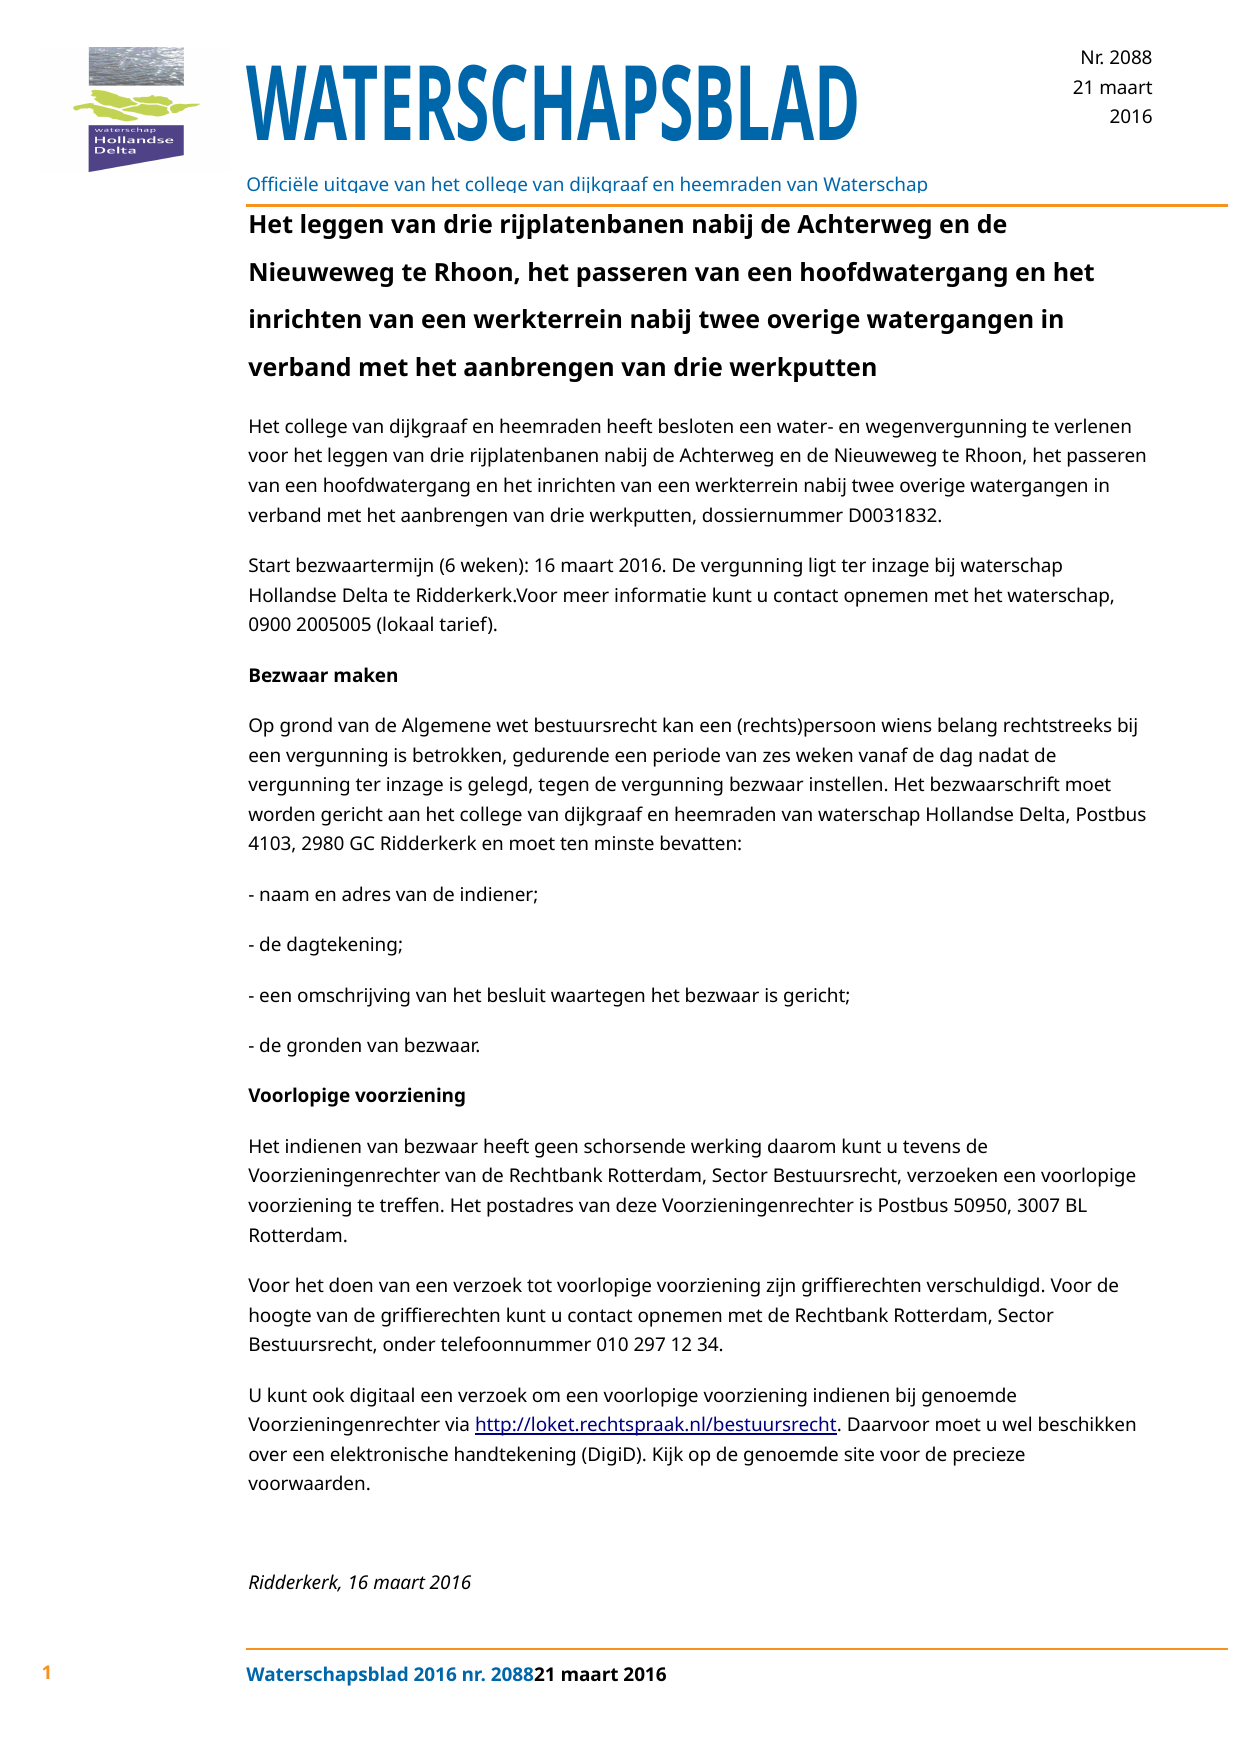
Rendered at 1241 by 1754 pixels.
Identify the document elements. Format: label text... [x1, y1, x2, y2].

text Voorlopige voorziening [248, 1083, 1152, 1108]
text - naam en adres van de indiener; [248, 881, 1152, 907]
text Voor het doen van een verzoek tot voorlopige voorziening zijn griffierechten verschuldigd. Voor de hoogte van de griffierechten kunt u contact opnemen met de Rechtbank Rotterdam, Sector Bestuursrecht, onder telefoonnummer 010 297 12 34. [248, 1272, 1152, 1357]
text - een omschrijving van het besluit waartegen het bezwaar is gericht; [248, 982, 1152, 1008]
text - de dagtekening; [248, 931, 1152, 957]
text Ridderkerk, 16 maart 2016 [248, 1569, 1152, 1594]
text Het indienen van bezwaar heeft geen schorsende werking daarom kunt u tevens de Voorzieningenrechter van de Rechtbank Rotterdam, Sector Bestuursrecht, verzoeken een voorlopige voorziening te treffen. Het postadres van deze Voorzieningenrechter is Postbus 50950, 3007 BL Rotterdam. [248, 1133, 1152, 1248]
text - de gronden van bezwaar. [248, 1032, 1152, 1058]
text U kunt ook digitaal een verzoek om een voorlopige voorziening indienen bij genoemde Voorzieningenrechter via http://loket.rechtspraak.nl/bestuursrecht. Daarvoor moet u wel beschikken over een elektronische handtekening (DigiD). Kijk op de genoemde site voor de precieze voorwaarden. [248, 1382, 1152, 1496]
text Het leggen van drie rijplatenbanen nabij de Achterweg en de Nieuweweg te Rhoon, het passeren van een hoofdwatergang en het inrichten van een werkterrein nabij twee overige watergangen in verband met het aanbrengen van drie werkputten [248, 207, 1152, 384]
text Het college van dijkgraaf en heemraden heeft besloten een water- en wegenvergunning te verlenen voor het leggen van drie rijplatenbanen nabij de Achterweg en de Nieuweweg te Rhoon, het passeren van een hoofdwatergang en het inrichten van een werkterrein nabij twee overige watergangen in verband met het aanbrengen van drie werkputten, dossiernummer D0031832. [248, 413, 1152, 528]
picture [41, 47, 231, 172]
text Start bezwaartermijn (6 weken): 16 maart 2016. De vergunning ligt ter inzage bij waterschap Hollandse Delta te Ridderkerk.Voor meer informatie kunt u contact opnemen met het waterschap, 0900 2005005 (lokaal tarief). [248, 552, 1152, 637]
text Op grond van de Algemene wet bestuursrecht kan een (rechts)persoon wiens belang rechtstreeks bij een vergunning is betrokken, gedurende een periode van zes weken vanaf de dag nadat de vergunning ter inzage is gelegd, tegen de vergunning bezwaar instellen. Het bezwaarschrift moet worden gericht aan het college van dijkgraaf en heemraden van waterschap Hollandse Delta, Postbus 4103, 2980 GC Ridderkerk en moet ten minste bevatten: [248, 712, 1152, 856]
text Bezwaar maken [248, 662, 1152, 688]
